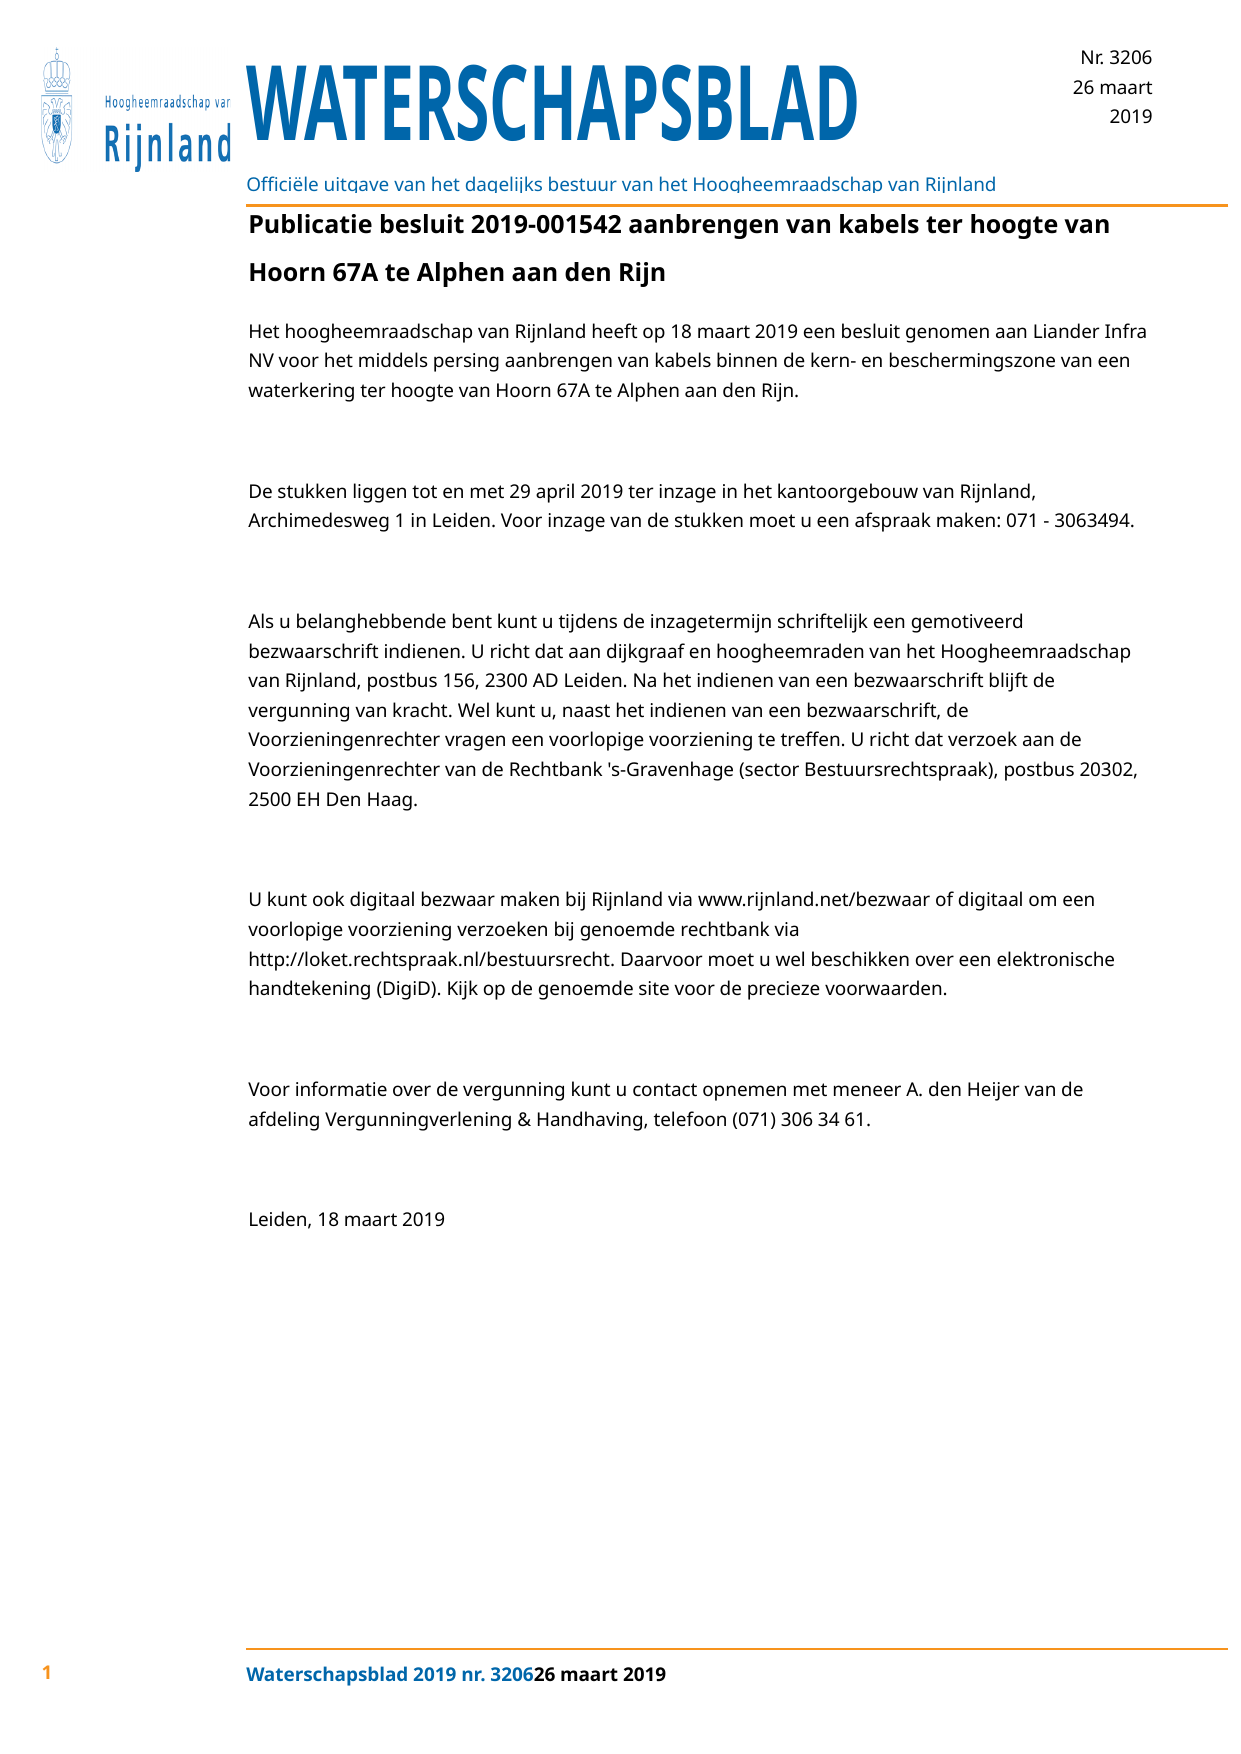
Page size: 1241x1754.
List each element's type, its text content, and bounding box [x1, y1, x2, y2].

text Het hoogheemraadschap van Rijnland heeft op 18 maart 2019 een besluit genomen aan Liander Infra NV voor het middels persing aanbrengen van kabels binnen de kern- en beschermingszone van een waterkering ter hoogte van Hoorn 67A te Alphen aan den Rijn. [248, 318, 1152, 403]
text Publicatie besluit 2019-001542 aanbrengen van kabels ter hoogte van Hoorn 67A te Alphen aan den Rijn [248, 207, 1152, 288]
text Leiden, 18 maart 2019 [248, 1207, 1152, 1232]
picture [41, 47, 231, 172]
text Als u belanghebbende bent kunt u tijdens de inzagetermijn schriftelijk een gemotiveerd bezwaarschrift indienen. U richt dat aan dijkgraaf en hoogheemraden van het Hoogheemraadschap van Rijnland, postbus 156, 2300 AD Leiden. Na het indienen van een bezwaarschrift blijft de vergunning van kracht. Wel kunt u, naast het indienen van een bezwaarschrift, de Voorzieningenrechter vragen een voorlopige voorziening te treffen. U richt dat verzoek aan de Voorzieningenrechter van de Rechtbank 's-Gravenhage (sector Bestuursrechtspraak), postbus 20302, 2500 EH Den Haag. [248, 608, 1152, 812]
text Voor informatie over de vergunning kunt u contact opnemen met meneer A. den Heijer van de afdeling Vergunningverlening & Handhaving, telefoon (071) 306 34 61. [248, 1076, 1152, 1132]
text U kunt ook digitaal bezwaar maken bij Rijnland via www.rijnland.net/bezwaar of digitaal om een voorlopige voorziening verzoeken bij genoemde rechtbank via http://loket.rechtspraak.nl/bestuursrecht. Daarvoor moet u wel beschikken over een elektronische handtekening (DigiD). Kijk op de genoemde site voor de precieze voorwaarden. [248, 887, 1152, 1001]
text De stukken liggen tot en met 29 april 2019 ter inzage in het kantoorgebouw van Rijnland, Archimedesweg 1 in Leiden. Voor inzage van de stukken moet u een afspraak maken: 071 - 3063494. [248, 478, 1152, 533]
